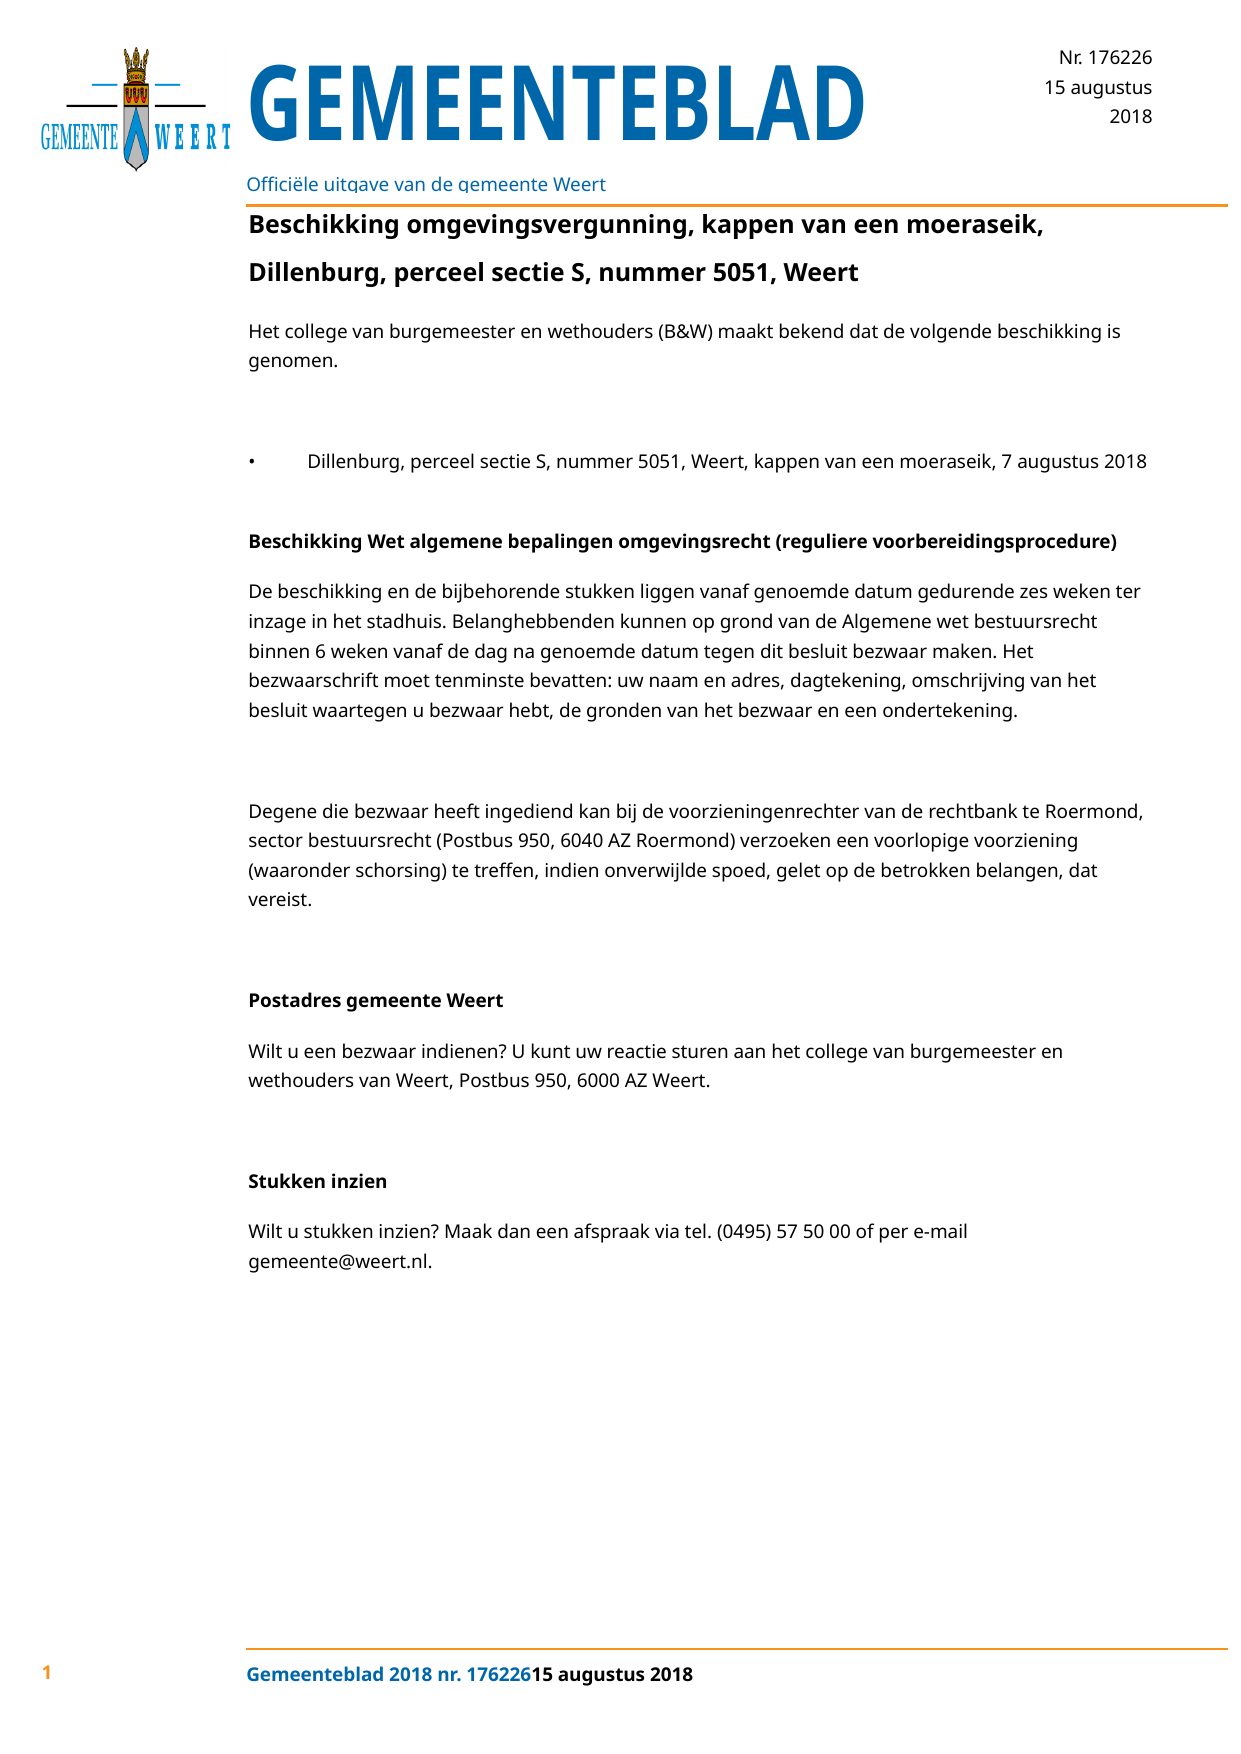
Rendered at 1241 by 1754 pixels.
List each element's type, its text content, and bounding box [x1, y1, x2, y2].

text Beschikking Wet algemene bepalingen omgevingsrecht (reguliere voorbereidingsprocedure) [248, 528, 1152, 554]
list Dillenburg, perceel sectie S, nummer 5051, Weert, kappen van een moeraseik, 7 augustus 2018 [248, 448, 1152, 474]
text Het college van burgemeester en wethouders (B&W) maakt bekend dat de volgende beschikking is genomen. [248, 318, 1152, 373]
text Stukken inzien [248, 1168, 1152, 1194]
text Postadres gemeente Weert [248, 987, 1152, 1013]
text Wilt u stukken inzien? Maak dan een afspraak via tel. (0495) 57 50 00 of per e-mail gemeente@weert.nl. [248, 1219, 1152, 1274]
text Beschikking omgevingsvergunning, kappen van een moeraseik, Dillenburg, perceel sectie S, nummer 5051, Weert [248, 207, 1152, 288]
text De beschikking en de bijbehorende stukken liggen vanaf genoemde datum gedurende zes weken ter inzage in het stadhuis. Belanghebbenden kunnen op grond van de Algemene wet bestuursrecht binnen 6 weken vanaf de dag na genoemde datum tegen dit besluit bezwaar maken. Het bezwaarschrift moet tenminste bevatten: uw naam en adres, dagtekening, omschrijving van het besluit waartegen u bezwaar hebt, de gronden van het bezwaar en een ondertekening. [248, 579, 1152, 723]
text Wilt u een bezwaar indienen? U kunt uw reactie sturen aan het college van burgemeester en wethouders van Weert, Postbus 950, 6000 AZ Weert. [248, 1038, 1152, 1093]
picture [41, 47, 231, 172]
text Degene die bezwaar heeft ingediend kan bij de voorzieningenrechter van de rechtbank te Roermond, sector bestuursrecht (Postbus 950, 6040 AZ Roermond) verzoeken een voorlopige voorziening (waaronder schorsing) te treffen, indien onverwijlde spoed, gelet op de betrokken belangen, dat vereist. [248, 798, 1152, 912]
